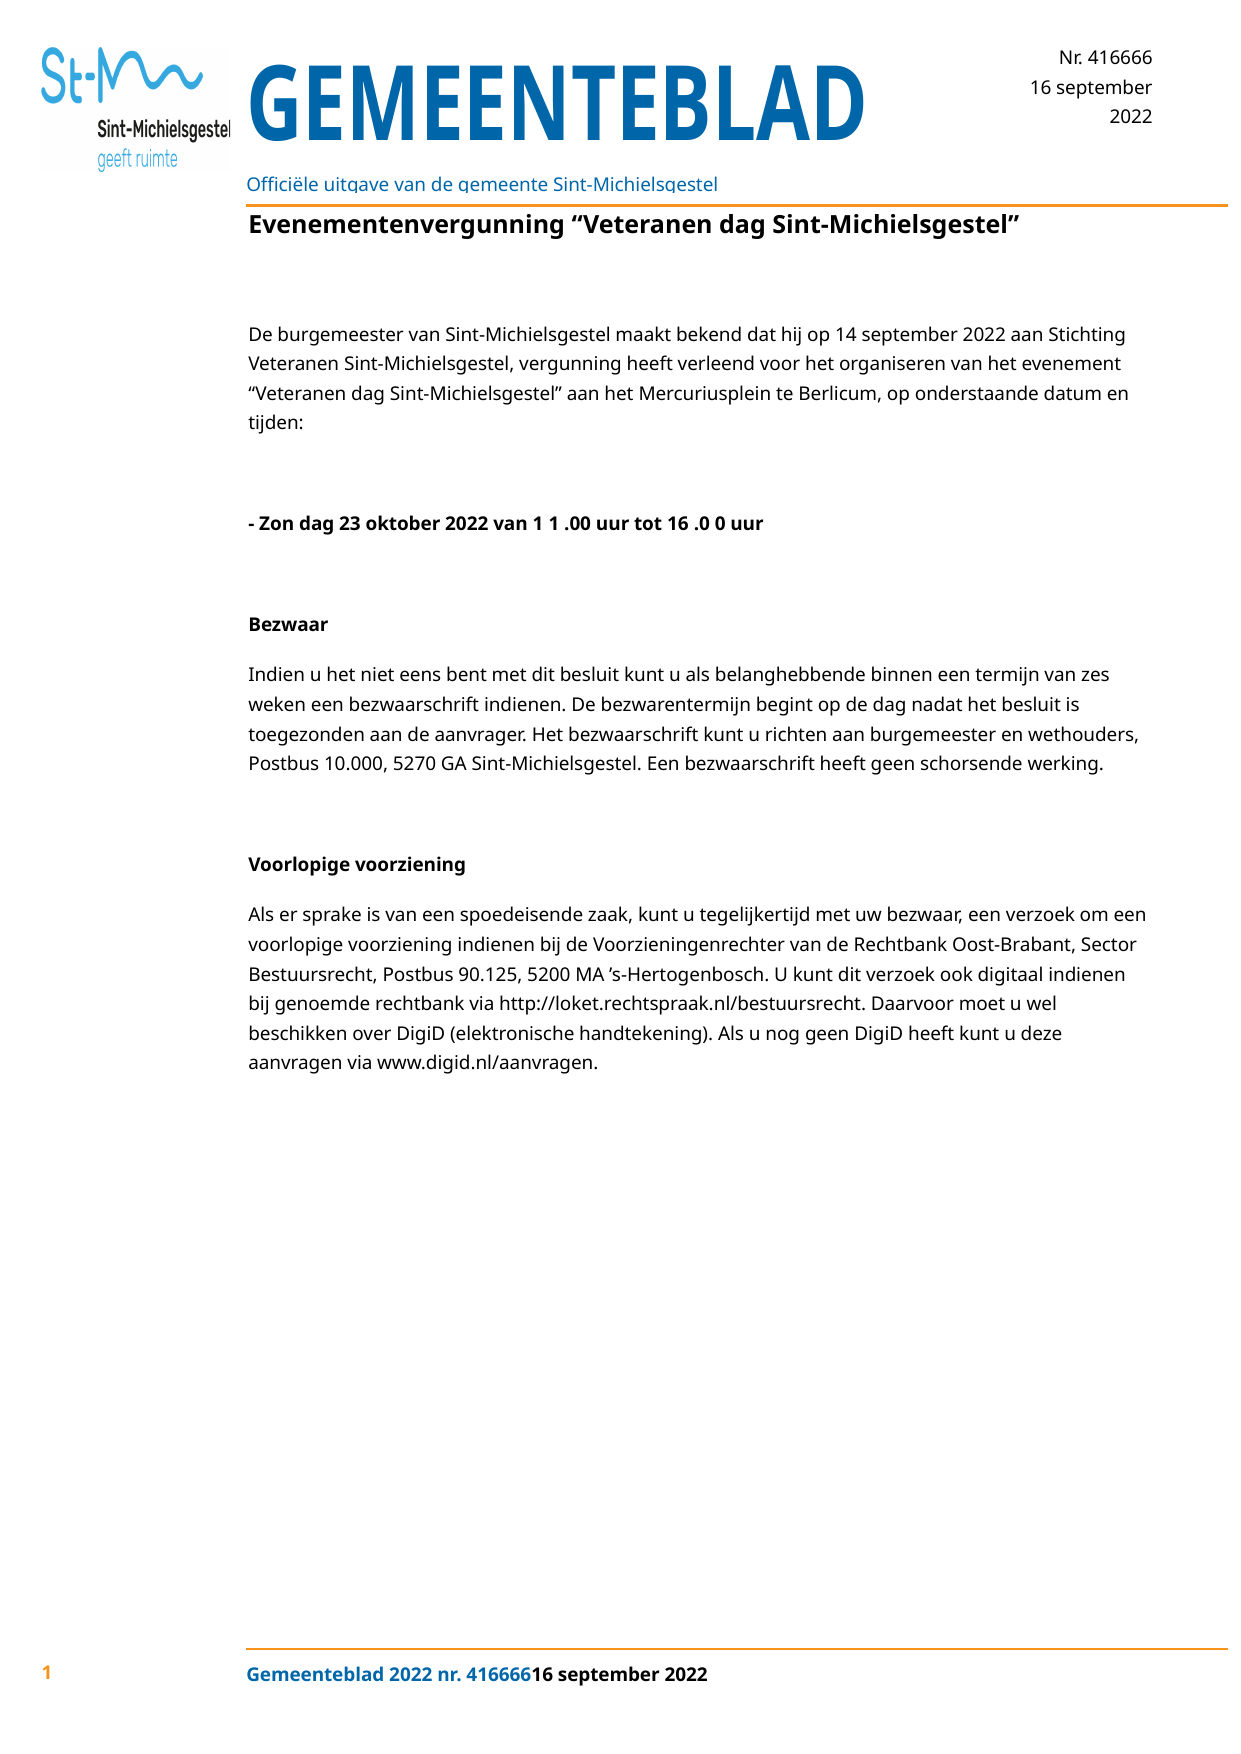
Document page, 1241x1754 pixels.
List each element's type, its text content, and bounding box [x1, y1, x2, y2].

text Bezwaar [248, 611, 1152, 637]
text Indien u het niet eens bent met dit besluit kunt u als belanghebbende binnen een termijn van zes weken een bezwaarschrift indienen. De bezwarentermijn begint op de dag nadat het besluit is toegezonden aan de aanvrager. Het bezwaarschrift kunt u richten aan burgemeester en wethouders, Postbus 10.000, 5270 GA Sint-Michielsgestel. Een bezwaarschrift heeft geen schorsende werking. [248, 662, 1152, 776]
text De burgemeester van Sint-Michielsgestel maakt bekend dat hij op 14 september 2022 aan Stichting Veteranen Sint-Michielsgestel, vergunning heeft verleend voor het organiseren van het evenement “Veteranen dag Sint-Michielsgestel” aan het Mercuriusplein te Berlicum, op onderstaande datum en tijden: [248, 321, 1152, 435]
picture [41, 47, 231, 172]
text - Zon dag 23 oktober 2022 van 1 1 .00 uur tot 16 .0 0 uur [248, 510, 1152, 536]
text Als er sprake is van een spoedeisende zaak, kunt u tegelijkertijd met uw bezwaar, een verzoek om een voorlopige voorziening indienen bij de Voorzieningenrechter van de Rechtbank Oost-Brabant, Sector Bestuursrecht, Postbus 90.125, 5200 MA ’s-Hertogenbosch. U kunt dit verzoek ook digitaal indienen bij genoemde rechtbank via http://loket.rechtspraak.nl/bestuursrecht. Daarvoor moet u wel beschikken over DigiD (elektronische handtekening). Als u nog geen DigiD heeft kunt u deze aanvragen via www.digid.nl/aanvragen. [248, 902, 1152, 1075]
text Evenementenvergunning “Veteranen dag Sint-Michielsgestel” [248, 207, 1152, 241]
text Voorlopige voorziening [248, 851, 1152, 877]
